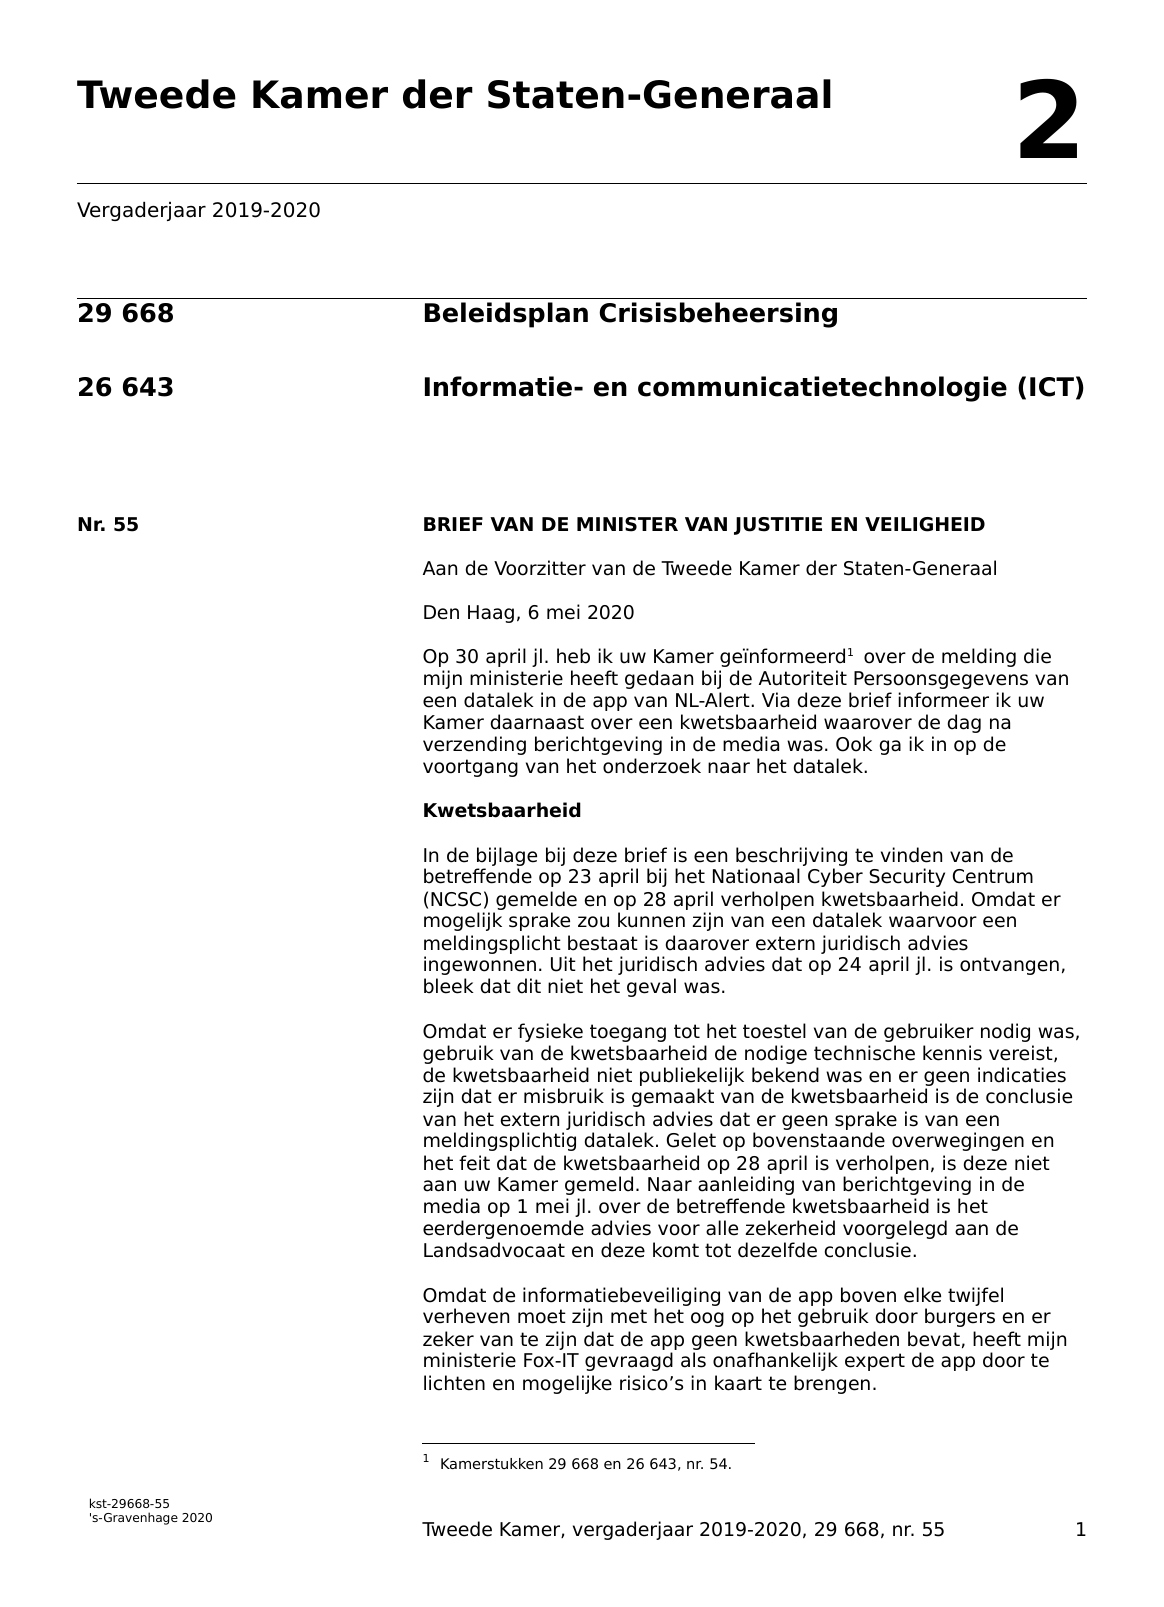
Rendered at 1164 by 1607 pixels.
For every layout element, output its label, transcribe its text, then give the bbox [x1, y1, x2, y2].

table_header Tweede Kamer der Staten-Generaal [77, 59, 886, 183]
text Op 30 april jl. heb ik uw Kamer geïnformeerd over de melding die mijn ministerie heeft gedaan bij de Autoriteit Persoonsgegevens van een datalek in de app van NL-Alert. Via deze brief informeer ik uw Kamer daarnaast over een kwetsbaarheid waarover de dag na verzending berichtgeving in de media was. Ook ga ik in op de voortgang van het onderzoek naar het datalek. [422, 646, 1087, 778]
text Aan de Voorzitter van de Tweede Kamer der Staten-Generaal [422, 558, 1087, 580]
subtitle Kwetsbaarheid [422, 800, 1087, 822]
text 's-Gravenhage 2020 [88, 1511, 323, 1525]
table_header 2 [886, 59, 1087, 183]
text Kamerstukken 29 668 en 26 643, nr. 54. [422, 1452, 1087, 1474]
subtitle 26 643 Informatie- en communicatietechnologie (ICT) [77, 373, 1087, 403]
text kst-29668-55 [88, 1497, 323, 1511]
subtitle 29 668 Beleidsplan Crisisbeheersing [77, 299, 1087, 329]
text Omdat er fysieke toegang tot het toestel van de gebruiker nodig was, gebruik van de kwetsbaarheid de nodige technische kennis vereist, de kwetsbaarheid niet publiekelijk bekend was en er geen indicaties zijn dat er misbruik is gemaakt van de kwetsbaarheid is de conclusie van het extern juridisch advies dat er geen sprake is van een meldingsplichtig datalek. Gelet op bovenstaande overwegingen en het feit dat de kwetsbaarheid op 28 april is verholpen, is deze niet aan uw Kamer gemeld. Naar aanleiding van berichtgeving in de media op 1 mei jl. over de betreffende kwetsbaarheid is het eerdergenoemde advies voor alle zekerheid voorgelegd aan de Landsadvocaat en deze komt tot dezelfde conclusie. [422, 1021, 1087, 1262]
text Den Haag, 6 mei 2020 [422, 602, 1087, 624]
subtitle Nr. 55 BRIEF VAN DE MINISTER VAN JUSTITIE EN VEILIGHEID [77, 514, 1087, 536]
table_cell Vergaderjaar 2019-2020 [77, 184, 1087, 298]
text In de bijlage bij deze brief is een beschrijving te vinden van de betreffende op 23 april bij het Nationaal Cyber Security Centrum (NCSC) gemelde en op 28 april verholpen kwetsbaarheid. Omdat er mogelijk sprake zou kunnen zijn van een datalek waarvoor een meldingsplicht bestaat is daarover extern juridisch advies ingewonnen. Uit het juridisch advies dat op 24 april jl. is ontvangen, bleek dat dit niet het geval was. [422, 844, 1087, 998]
text Omdat de informatiebeveiliging van de app boven elke twijfel verheven moet zijn met het oog op het gebruik door burgers en er zeker van te zijn dat de app geen kwetsbaarheden bevat, heeft mijn ministerie Fox-IT gevraagd als onafhankelijk expert de app door te lichten en mogelijke risico’s in kaart te brengen. [422, 1284, 1087, 1394]
